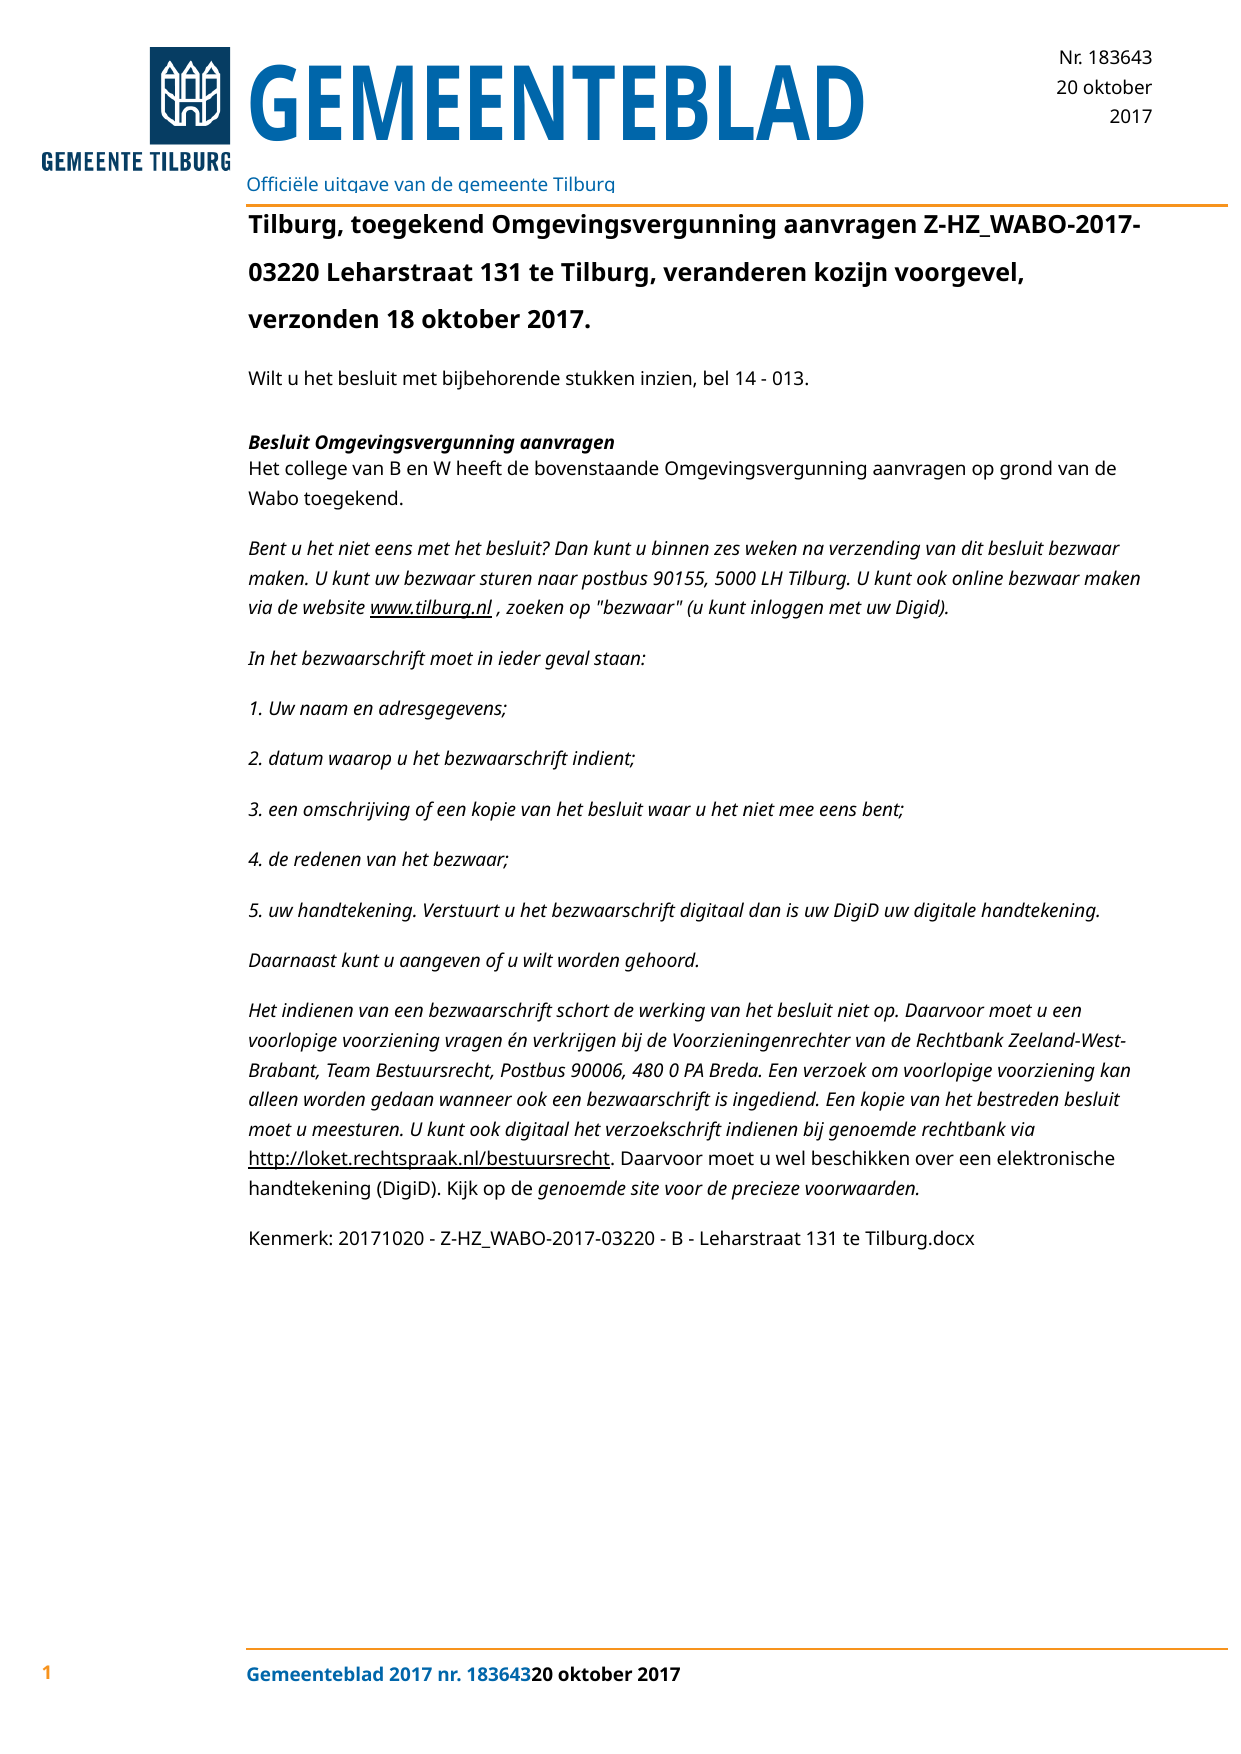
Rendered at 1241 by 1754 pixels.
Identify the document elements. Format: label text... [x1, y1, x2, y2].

picture [41, 47, 231, 172]
text 1. Uw naam en adresgegevens; [248, 695, 1152, 721]
text Tilburg, toegekend Omgevingsvergunning aanvragen Z-HZ_WABO-2017-03220 Leharstraat 131 te Tilburg, veranderen kozijn voorgevel, verzonden 18 oktober 2017. [248, 207, 1152, 336]
text Het indienen van een bezwaarschrift schort de werking van het besluit niet op. Daarvoor moet u een voorlopige voorziening vragen én verkrijgen bij de Voorzieningenrechter van de Rechtbank Zeeland-West-Brabant, Team Bestuursrecht, Postbus 90006, 480 0 PA Breda. Een verzoek om voorlopige voorziening kan alleen worden gedaan wanneer ook een bezwaarschrift is ingediend. Een kopie van het bestreden besluit moet u meesturen. U kunt ook digitaal het verzoekschrift indienen bij genoemde rechtbank via http://loket.rechtspraak.nl/bestuursrecht. Daarvoor moet u wel beschikken over een elektronische handtekening (DigiD). Kijk op de genoemde site voor de precieze voorwaarden. [248, 998, 1152, 1201]
text Bent u het niet eens met het besluit? Dan kunt u binnen zes weken na verzending van dit besluit bezwaar maken. U kunt uw bezwaar sturen naar postbus 90155, 5000 LH Tilburg. U kunt ook online bezwaar maken via de website www.tilburg.nl , zoeken op "bezwaar" (u kunt inloggen met uw Digid). [248, 535, 1152, 620]
text 2. datum waarop u het bezwaarschrift indient; [248, 746, 1152, 771]
text 4. de redenen van het bezwaar; [248, 846, 1152, 872]
text 5. uw handtekening. Verstuurt u het bezwaarschrift digitaal dan is uw DigiD uw digitale handtekening. [248, 897, 1152, 923]
text Daarnaast kunt u aangeven of u wilt worden gehoord. [248, 947, 1152, 973]
text Kenmerk: 20171020 - Z-HZ_WABO-2017-03220 - B - Leharstraat 131 te Tilburg.docx [248, 1226, 1152, 1251]
text Besluit Omgevingsvergunning aanvragen [248, 429, 1152, 455]
text Het college van B en W heeft de bovenstaande Omgevingsvergunning aanvragen op grond van de Wabo toegekend. [248, 455, 1152, 511]
text Wilt u het besluit met bijbehorende stukken inzien, bel 14 - 013. [248, 366, 1152, 391]
text In het bezwaarschrift moet in ieder geval staan: [248, 645, 1152, 671]
text 3. een omschrijving of een kopie van het besluit waar u het niet mee eens bent; [248, 796, 1152, 822]
